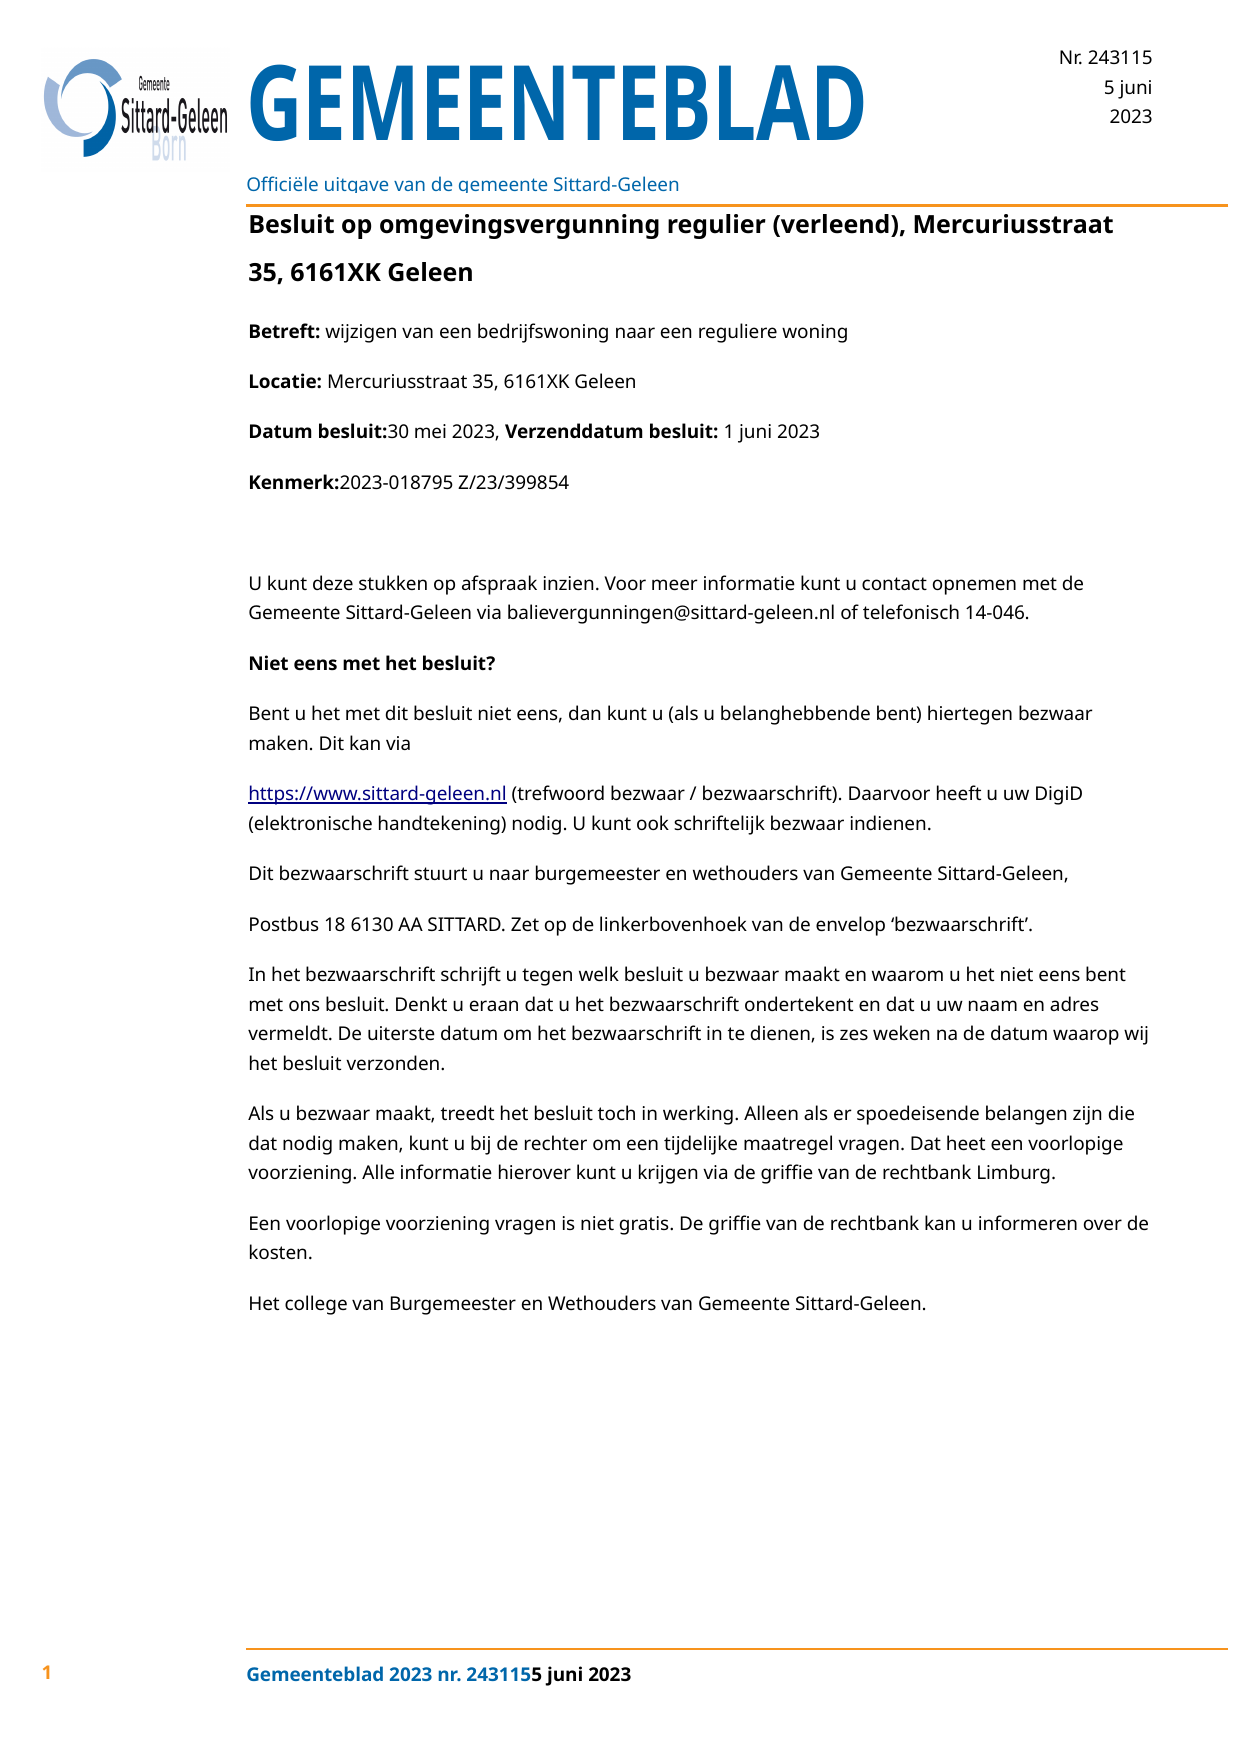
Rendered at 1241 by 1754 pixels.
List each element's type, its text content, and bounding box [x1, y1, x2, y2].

text Het college van Burgemeester en Wethouders van Gemeente Sittard-Geleen. [248, 1290, 1152, 1316]
text Niet eens met het besluit? [248, 650, 1152, 676]
text Een voorlopige voorziening vragen is niet gratis. De griffie van de rechtbank kan u informeren over de kosten. [248, 1210, 1152, 1265]
text Bent u het met dit besluit niet eens, dan kunt u (als u belanghebbende bent) hiertegen bezwaar maken. Dit kan via [248, 700, 1152, 756]
text Besluit op omgevingsvergunning regulier (verleend), Mercuriusstraat 35, 6161XK Geleen [248, 207, 1152, 288]
text In het bezwaarschrift schrijft u tegen welk besluit u bezwaar maakt en waarom u het niet eens bent met ons besluit. Denkt u eraan dat u het bezwaarschrift ondertekent en dat u uw naam en adres vermeldt. De uiterste datum om het bezwaarschrift in te dienen, is zes weken na de datum waarop wij het besluit verzonden. [248, 961, 1152, 1076]
text U kunt deze stukken op afspraak inzien. Voor meer informatie kunt u contact opnemen met de Gemeente Sittard-Geleen via balievergunningen@sittard-geleen.nl of telefonisch 14-046. [248, 570, 1152, 625]
text Dit bezwaarschrift stuurt u naar burgemeester en wethouders van Gemeente Sittard-Geleen, [248, 860, 1152, 886]
picture [41, 47, 231, 172]
text Postbus 18 6130 AA SITTARD. Zet op de linkerbovenhoek van de envelop ‘bezwaarschrift’. [248, 911, 1152, 937]
text Locatie: Mercuriusstraat 35, 6161XK Geleen [248, 368, 1152, 394]
text Betreft: wijzigen van een bedrijfswoning naar een reguliere woning [248, 318, 1152, 344]
text https://www.sittard-geleen.nl (trefwoord bezwaar / bezwaarschrift). Daarvoor heeft u uw DigiD (elektronische handtekening) nodig. U kunt ook schriftelijk bezwaar indienen. [248, 780, 1152, 836]
text Kenmerk:2023-018795 Z/23/399854 [248, 469, 1152, 495]
text Als u bezwaar maakt, treedt het besluit toch in werking. Alleen als er spoedeisende belangen zijn die dat nodig maken, kunt u bij de rechter om een tijdelijke maatregel vragen. Dat heet een voorlopige voorziening. Alle informatie hierover kunt u krijgen via de griffie van de rechtbank Limburg. [248, 1100, 1152, 1185]
text Datum besluit:30 mei 2023, Verzenddatum besluit: 1 juni 2023 [248, 419, 1152, 444]
